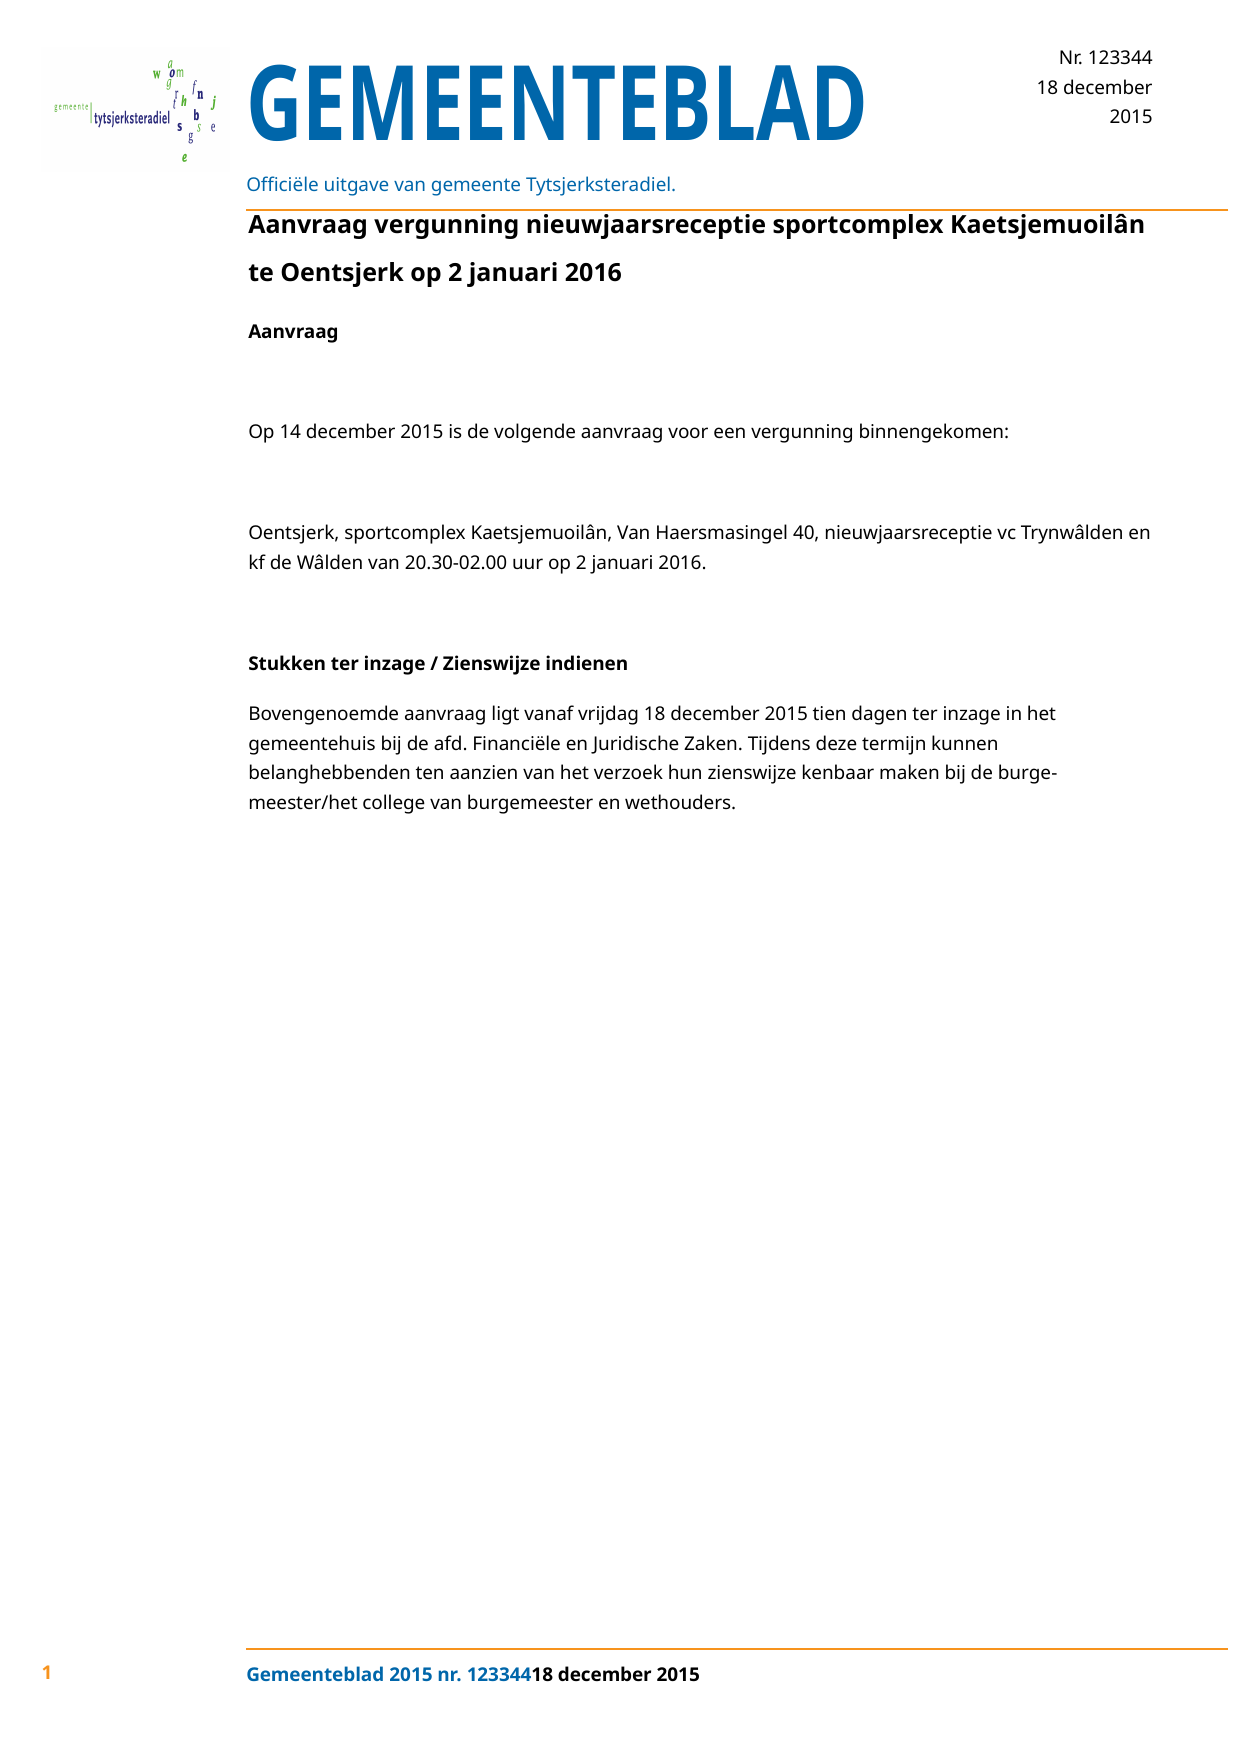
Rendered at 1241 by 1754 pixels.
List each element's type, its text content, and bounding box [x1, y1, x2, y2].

text Stukken ter inzage / Zienswijze indienen [248, 650, 1152, 676]
text Oentsjerk, sportcomplex Kaetsjemuoilân, Van Haersmasingel 40, nieuwjaarsreceptie vc Trynwâlden en kf de Wâlden van 20.30-02.00 uur op 2 januari 2016. [248, 519, 1152, 575]
text Bovengenoemde aanvraag ligt vanaf vrijdag 18 december 2015 tien dagen ter inzage in het gemeentehuis bij de afd. Financiële en Juridische Zaken. Tijdens deze termijn kunnen belanghebbenden ten aanzien van het verzoek hun zienswijze kenbaar maken bij de burge­meester/het college van burgemeester en wethouders. [248, 700, 1152, 815]
picture [41, 47, 231, 172]
text Aanvraag vergunning nieuwjaarsreceptie sportcomplex Kaetsjemuoilân te Oentsjerk op 2 januari 2016 [248, 211, 1152, 288]
text Aanvraag [248, 318, 1152, 344]
text Op 14 december 2015 is de volgende aanvraag voor een vergunning binnengekomen: [248, 419, 1152, 444]
